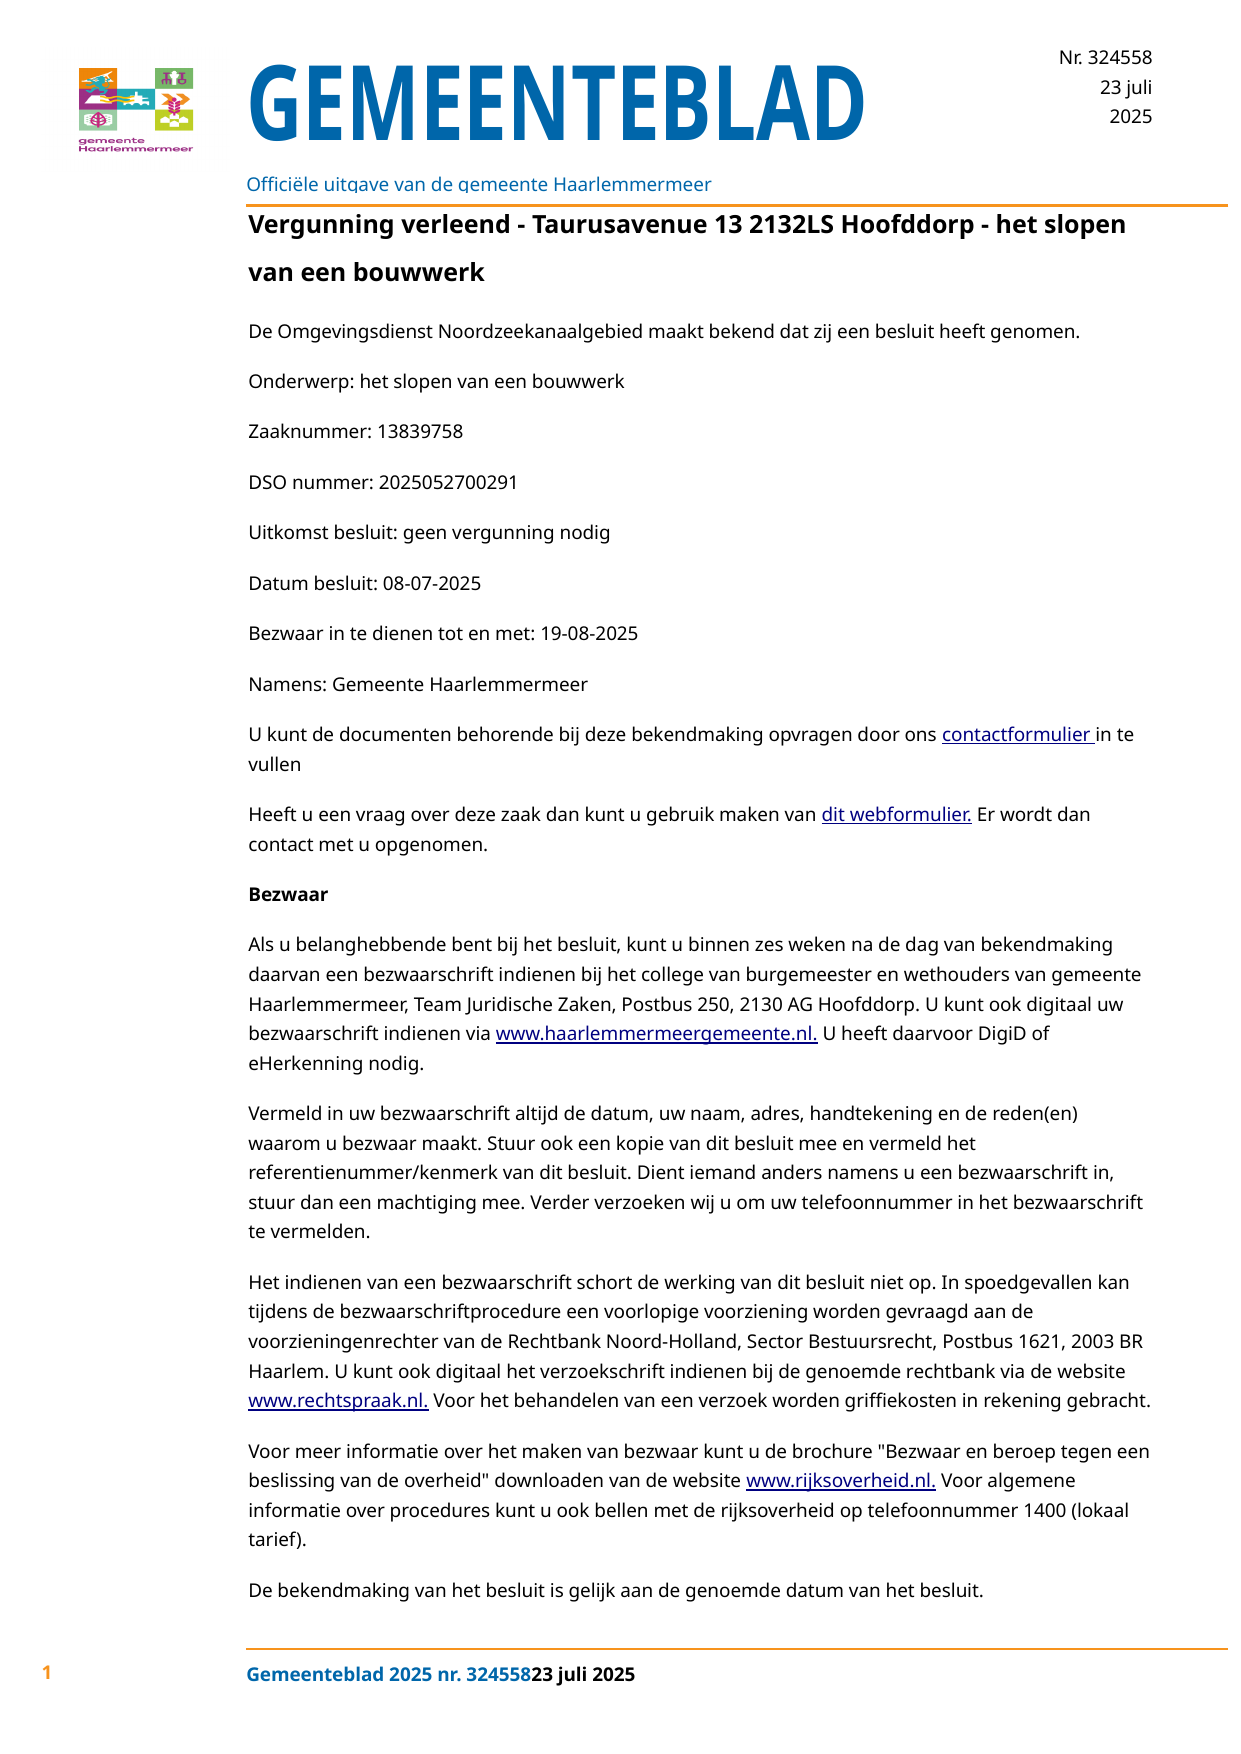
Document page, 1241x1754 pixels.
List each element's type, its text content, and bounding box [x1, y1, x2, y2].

text Vermeld in uw bezwaarschrift altijd de datum, uw naam, adres, handtekening en de reden(en) waarom u bezwaar maakt. Stuur ook een kopie van dit besluit mee en vermeld het referentienummer/kenmerk van dit besluit. Dient iemand anders namens u een bezwaarschrift in, stuur dan een machtiging mee. Verder verzoeken wij u om uw telefoonnummer in het bezwaarschrift te vermelden. [248, 1100, 1152, 1244]
text Onderwerp: het slopen van een bouwwerk [248, 368, 1152, 394]
text DSO nummer: 2025052700291 [248, 469, 1152, 495]
text Voor meer informatie over het maken van bezwaar kunt u de brochure "Bezwaar en beroep tegen een beslissing van de overheid" downloaden van de website www.rijksoverheid.nl. Voor algemene informatie over procedures kunt u ook bellen met de rijksoverheid op telefoonnummer 1400 (lokaal tarief). [248, 1438, 1152, 1552]
text Bezwaar [248, 881, 1152, 907]
text U kunt de documenten behorende bij deze bekendmaking opvragen door ons contactformulier in te vullen [248, 721, 1152, 777]
text Uitkomst besluit: geen vergunning nodig [248, 519, 1152, 545]
text Het indienen van een bezwaarschrift schort de werking van dit besluit niet op. In spoedgevallen kan tijdens de bezwaarschriftprocedure een voorlopige voorziening worden gevraagd aan de voorzieningenrechter van de Rechtbank Noord-Holland, Sector Bestuursrecht, Postbus 1621, 2003 BR Haarlem. U kunt ook digitaal het verzoekschrift indienen bij de genoemde rechtbank via de website www.rechtspraak.nl. Voor het behandelen van een verzoek worden griffiekosten in rekening gebracht. [248, 1269, 1152, 1413]
text De bekendmaking van het besluit is gelijk aan de genoemde datum van het besluit. [248, 1577, 1152, 1603]
text Zaaknummer: 13839758 [248, 419, 1152, 444]
text Namens: Gemeente Haarlemmermeer [248, 671, 1152, 697]
text Vergunning verleend - Taurusavenue 13 2132LS Hoofddorp - het slopen van een bouwwerk [248, 207, 1152, 288]
text Bezwaar in te dienen tot en met: 19-08-2025 [248, 620, 1152, 646]
text Heeft u een vraag over deze zaak dan kunt u gebruik maken van dit webformulier. Er wordt dan contact met u opgenomen. [248, 801, 1152, 857]
text Als u belanghebbende bent bij het besluit, kunt u binnen zes weken na de dag van bekendmaking daarvan een bezwaarschrift indienen bij het college van burgemeester en wethouders van gemeente Haarlemmermeer, Team Juridische Zaken, Postbus 250, 2130 AG Hoofddorp. U kunt ook digitaal uw bezwaarschrift indienen via www.haarlemmermeergemeente.nl. U heeft daarvoor DigiD of eHerkenning nodig. [248, 932, 1152, 1076]
picture [41, 47, 231, 172]
text De Omgevingsdienst Noordzeekanaalgebied maakt bekend dat zij een besluit heeft genomen. [248, 318, 1152, 344]
text Datum besluit: 08-07-2025 [248, 570, 1152, 596]
